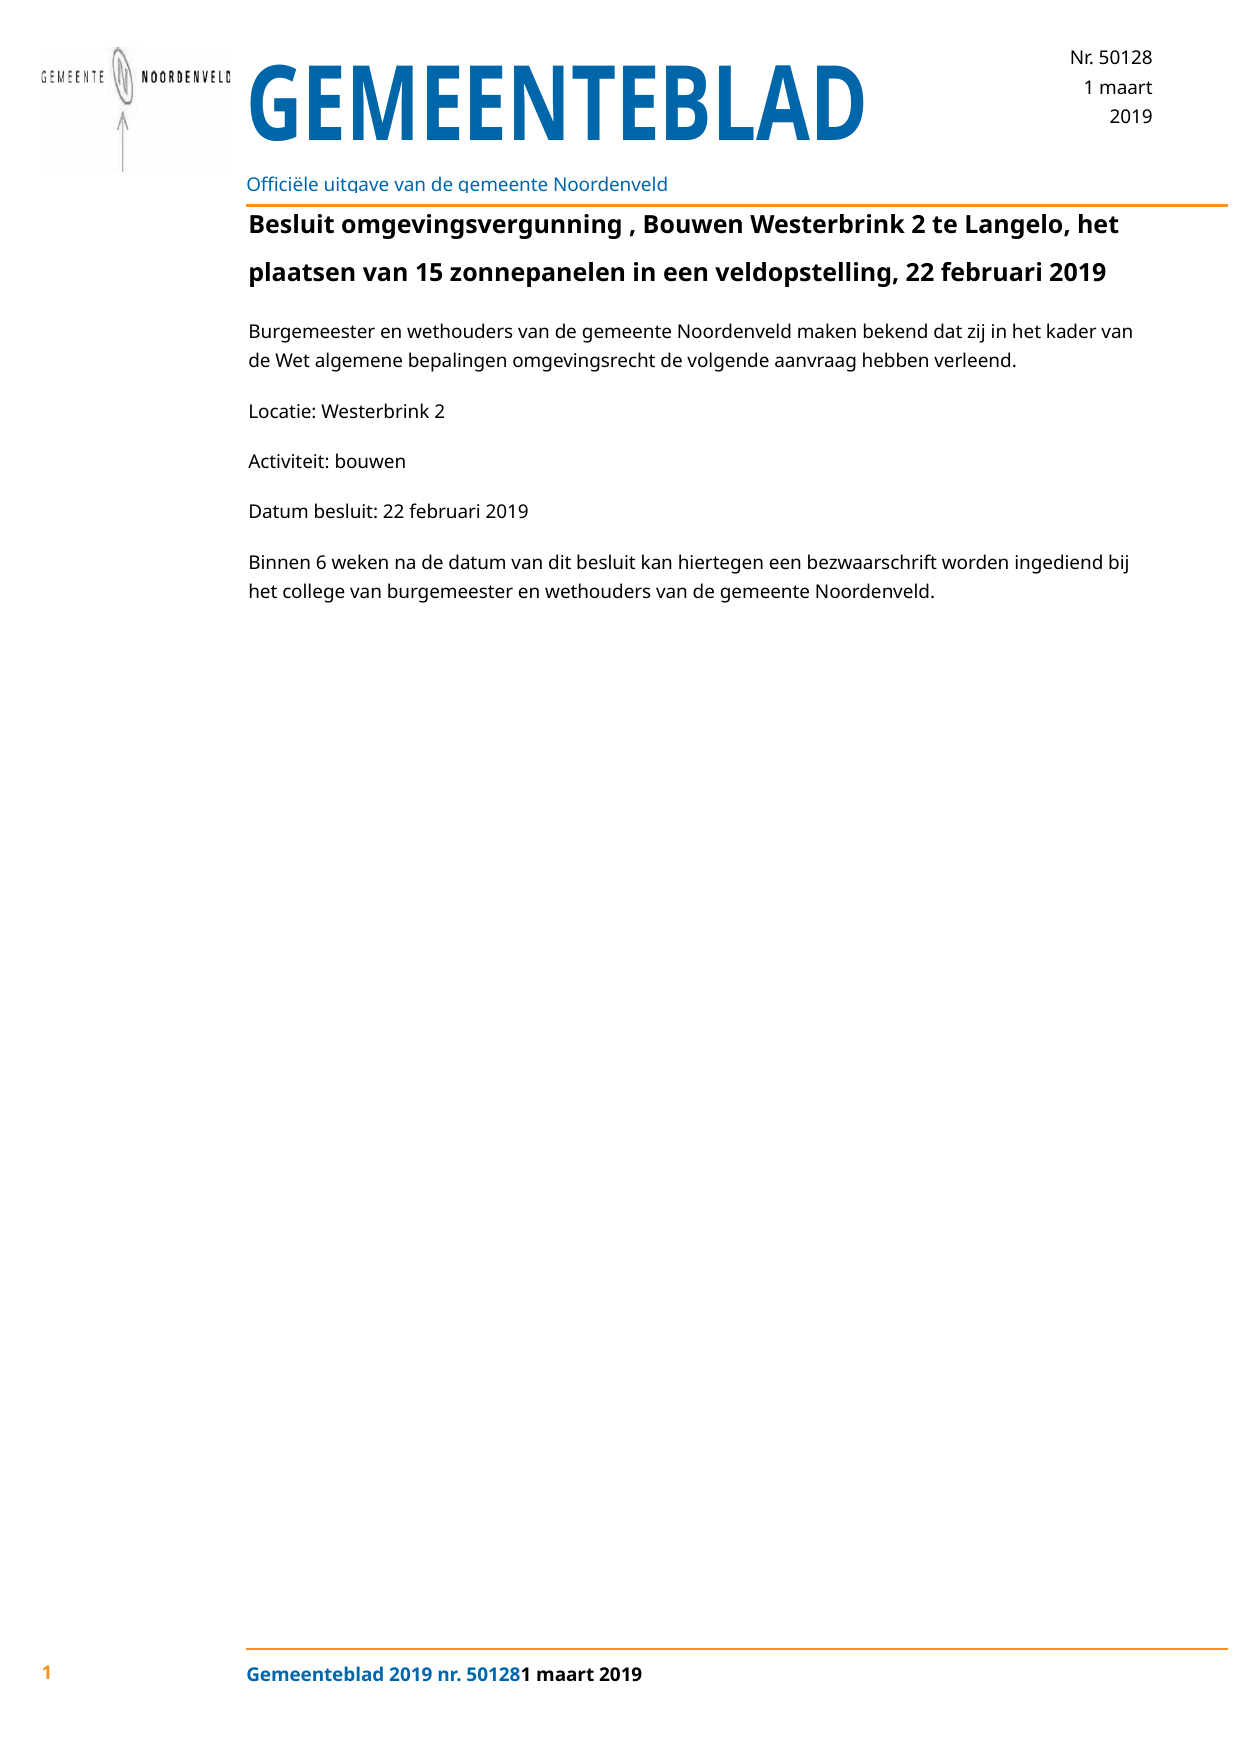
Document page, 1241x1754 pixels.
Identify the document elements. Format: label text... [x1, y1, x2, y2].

text Binnen 6 weken na de datum van dit besluit kan hiertegen een bezwaarschrift worden ingediend bij het college van burgemeester en wethouders van de gemeente Noordenveld. [248, 549, 1152, 604]
text Activiteit: bouwen [248, 448, 1152, 474]
text Locatie: Westerbrink 2 [248, 398, 1152, 424]
text Besluit omgevingsvergunning , Bouwen Westerbrink 2 te Langelo, het plaatsen van 15 zonnepanelen in een veldopstelling, 22 februari 2019 [248, 207, 1152, 288]
picture [41, 47, 231, 172]
text Burgemeester en wethouders van de gemeente Noordenveld maken bekend dat zij in het kader van de Wet algemene bepalingen omgevingsrecht de volgende aanvraag hebben verleend. [248, 318, 1152, 373]
text Datum besluit: 22 februari 2019 [248, 499, 1152, 524]
